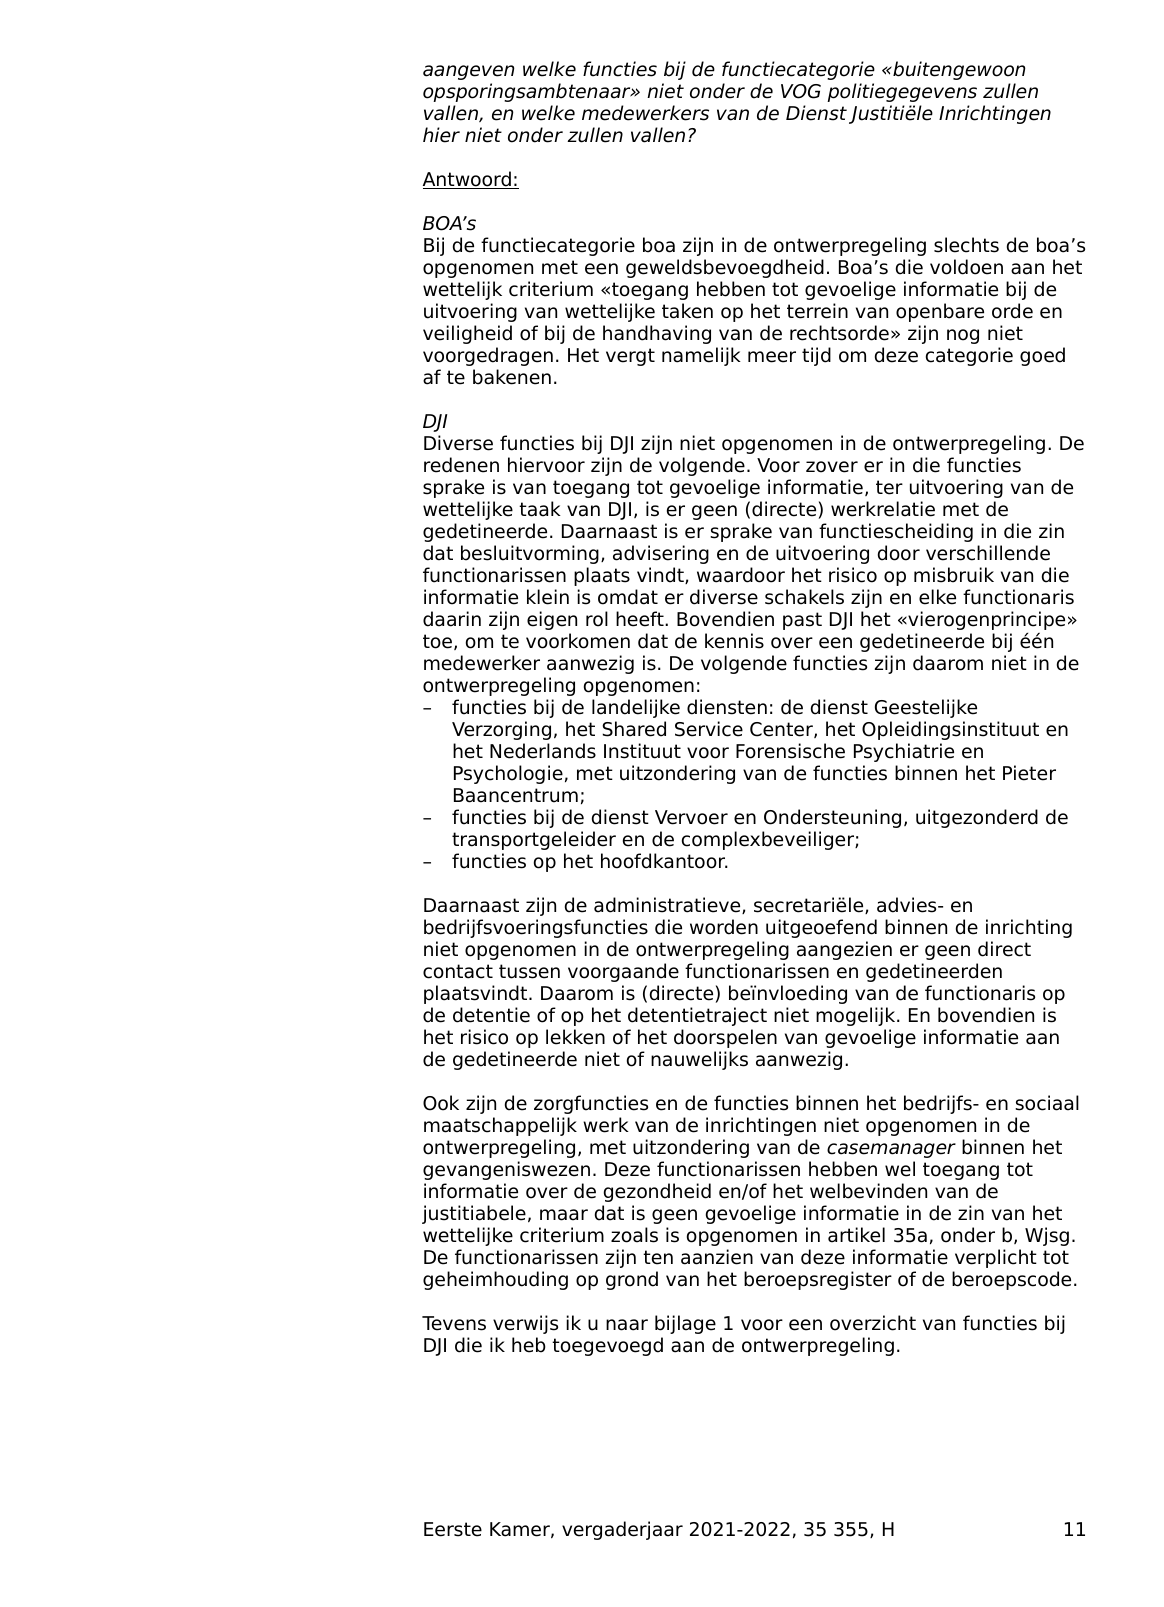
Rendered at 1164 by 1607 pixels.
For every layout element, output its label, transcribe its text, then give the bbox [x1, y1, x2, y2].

text aangeven welke functies bij de functiecategorie «buitengewoon opsporingsambtenaar» niet onder de VOG politiegegevens zullen vallen, en welke medewerkers van de Dienst Justitiële Inrichtingen hier niet onder zullen vallen? [422, 59, 1087, 147]
text – functies bij de landelijke diensten: de dienst Geestelijke Verzorging, het Shared Service Center, het Opleidingsinstituut en het Nederlands Instituut voor Forensische Psychiatrie en Psychologie, met uitzondering van de functies binnen het Pieter Baancentrum; [422, 697, 1087, 807]
text Daarnaast zijn de administratieve, secretariële, advies- en bedrijfsvoeringsfuncties die worden uitgeoefend binnen de inrichting niet opgenomen in de ontwerpregeling aangezien er geen direct contact tussen voorgaande functionarissen en gedetineerden plaatsvindt. Daarom is (directe) beïnvloeding van de functionaris op de detentie of op het detentietraject niet mogelijk. En bovendien is het risico op lekken of het doorspelen van gevoelige informatie aan de gedetineerde niet of nauwelijks aanwezig. [422, 895, 1087, 1071]
text Ook zijn de zorgfuncties en de functies binnen het bedrijfs- en sociaal maatschappelijk werk van de inrichtingen niet opgenomen in de ontwerpregeling, met uitzondering van de casemanager binnen het gevangeniswezen. Deze functionarissen hebben wel toegang tot informatie over de gezondheid en/of het welbevinden van de justitiabele, maar dat is geen gevoelige informatie in de zin van het wettelijke criterium zoals is opgenomen in artikel 35a, onder b, Wjsg. De functionarissen zijn ten aanzien van deze informatie verplicht tot geheimhouding op grond van het beroepsregister of de beroepscode. [422, 1093, 1087, 1291]
text Diverse functies bij DJI zijn niet opgenomen in de ontwerpregeling. De redenen hiervoor zijn de volgende. Voor zover er in die functies sprake is van toegang tot gevoelige informatie, ter uitvoering van de wettelijke taak van DJI, is er geen (directe) werkrelatie met de gedetineerde. Daarnaast is er sprake van functiescheiding in die zin dat besluitvorming, advisering en de uitvoering door verschillende functionarissen plaats vindt, waardoor het risico op misbruik van die informatie klein is omdat er diverse schakels zijn en elke functionaris daarin zijn eigen rol heeft. Bovendien past DJI het «vierogenprincipe» toe, om te voorkomen dat de kennis over een gedetineerde bij één medewerker aanwezig is. De volgende functies zijn daarom niet in de ontwerpregeling opgenomen: [422, 433, 1087, 697]
subtitle BOA’s [422, 213, 1087, 235]
text – functies bij de dienst Vervoer en Ondersteuning, uitgezonderd de transportgeleider en de complexbeveiliger; [422, 807, 1087, 851]
text – functies op het hoofdkantoor. [422, 851, 1087, 873]
subtitle DJI [422, 411, 1087, 433]
text Bij de functiecategorie boa zijn in de ontwerpregeling slechts de boa’s opgenomen met een geweldsbevoegdheid. Boa’s die voldoen aan het wettelijk criterium «toegang hebben tot gevoelige informatie bij de uitvoering van wettelijke taken op het terrein van openbare orde en veiligheid of bij de handhaving van de rechtsorde» zijn nog niet voorgedragen. Het vergt namelijk meer tijd om deze categorie goed af te bakenen. [422, 235, 1087, 389]
subtitle Antwoord: [422, 169, 1087, 191]
text Tevens verwijs ik u naar bijlage 1 voor een overzicht van functies bij DJI die ik heb toegevoegd aan de ontwerpregeling. [422, 1313, 1087, 1357]
